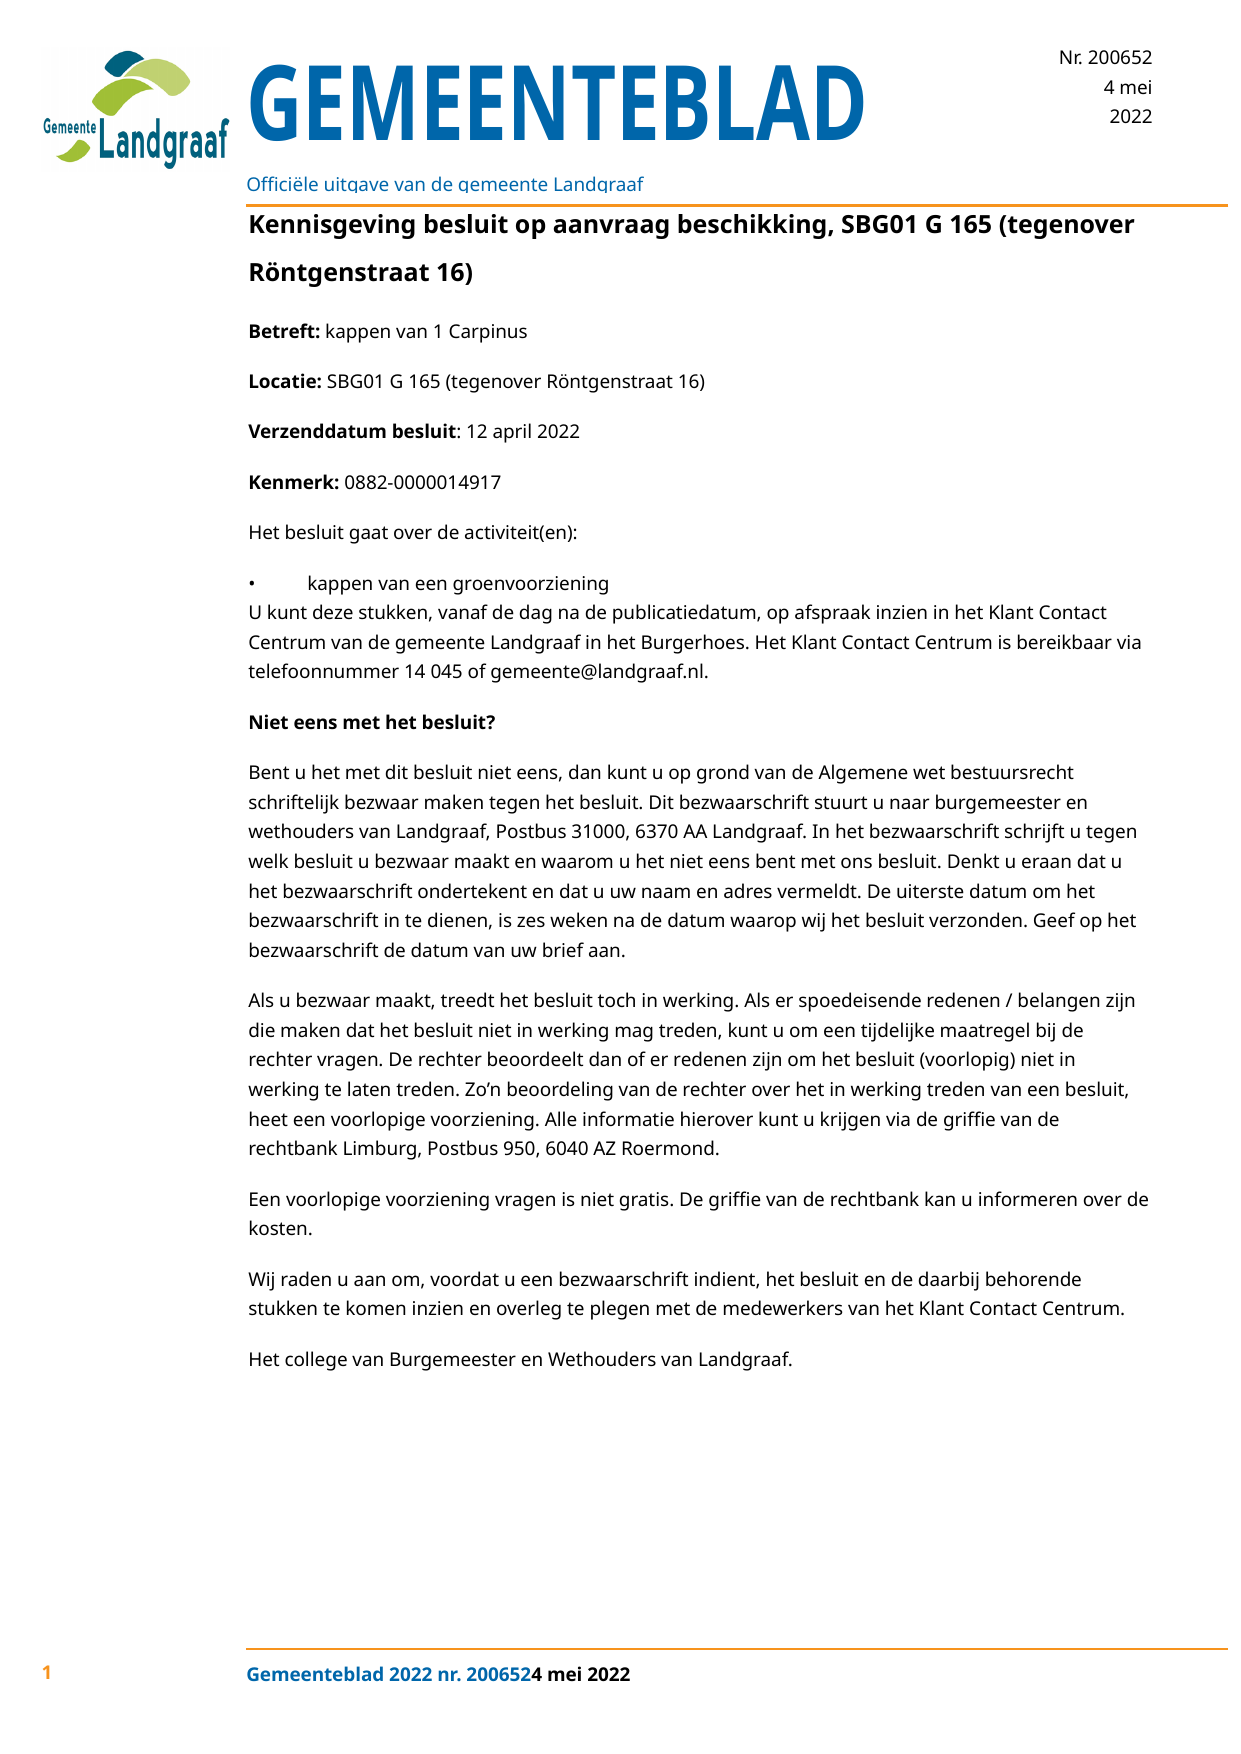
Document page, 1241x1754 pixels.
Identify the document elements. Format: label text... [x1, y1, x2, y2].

text Bent u het met dit besluit niet eens, dan kunt u op grond van de Algemene wet bestuursrecht schriftelijk bezwaar maken tegen het besluit. Dit bezwaarschrift stuurt u naar burgemeester en wethouders van Landgraaf, Postbus 31000, 6370 AA Landgraaf. In het bezwaarschrift schrijft u tegen welk besluit u bezwaar maakt en waarom u het niet eens bent met ons besluit. Denkt u eraan dat u het bezwaarschrift ondertekent en dat u uw naam en adres vermeldt. De uiterste datum om het bezwaarschrift in te dienen, is zes weken na de datum waarop wij het besluit verzonden. Geef op het bezwaarschrift de datum van uw brief aan. [248, 759, 1152, 963]
list kappen van een groenvoorziening [248, 570, 1152, 596]
text Niet eens met het besluit? [248, 709, 1152, 735]
text Het besluit gaat over de activiteit(en): [248, 519, 1152, 545]
picture [41, 47, 231, 172]
text Een voorlopige voorziening vragen is niet gratis. De griffie van de rechtbank kan u informeren over de kosten. [248, 1186, 1152, 1241]
text Betreft: kappen van 1 Carpinus [248, 318, 1152, 344]
text Verzenddatum besluit: 12 april 2022 [248, 419, 1152, 444]
text U kunt deze stukken, vanaf de dag na de publicatiedatum, op afspraak inzien in het Klant Contact Centrum van de gemeente Landgraaf in het Burgerhoes. Het Klant Contact Centrum is bereikbaar via telefoonnummer 14 045 of gemeente@landgraaf.nl. [248, 599, 1152, 684]
text Kenmerk: 0882-0000014917 [248, 469, 1152, 495]
text Wij raden u aan om, voordat u een bezwaarschrift indient, het besluit en de daarbij behorende stukken te komen inzien en overleg te plegen met de medewerkers van het Klant Contact Centrum. [248, 1266, 1152, 1321]
text Locatie: SBG01 G 165 (tegenover Röntgenstraat 16) [248, 368, 1152, 394]
text Kennisgeving besluit op aanvraag beschikking, SBG01 G 165 (tegenover Röntgenstraat 16) [248, 207, 1152, 288]
text Als u bezwaar maakt, treedt het besluit toch in werking. Als er spoedeisende redenen / belangen zijn die maken dat het besluit niet in werking mag treden, kunt u om een tijdelijke maatregel bij de rechter vragen. De rechter beoordeelt dan of er redenen zijn om het besluit (voorlopig) niet in werking te laten treden. Zo’n beoordeling van de rechter over het in werking treden van een besluit, heet een voorlopige voorziening. Alle informatie hierover kunt u krijgen via de griffie van de rechtbank Limburg, Postbus 950, 6040 AZ Roermond. [248, 987, 1152, 1161]
text Het college van Burgemeester en Wethouders van Landgraaf. [248, 1346, 1152, 1372]
